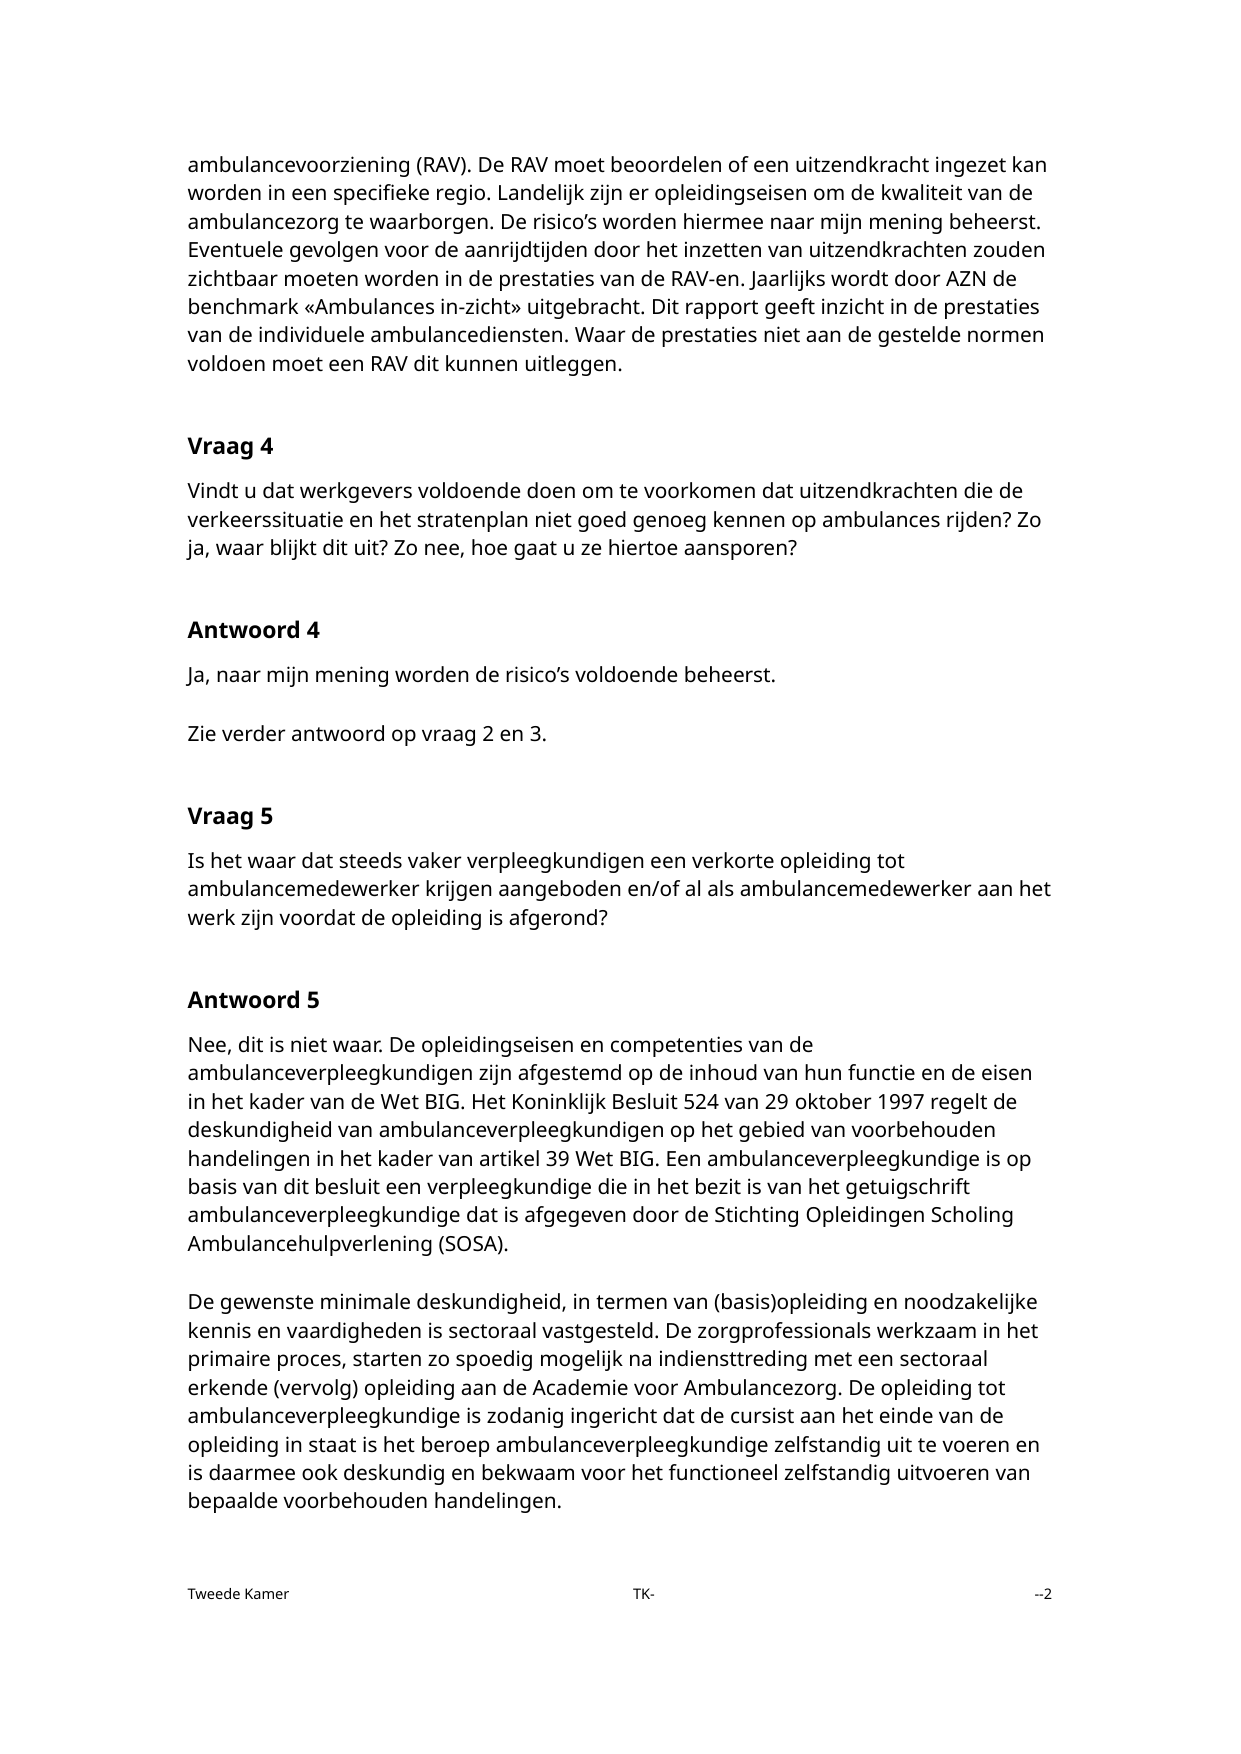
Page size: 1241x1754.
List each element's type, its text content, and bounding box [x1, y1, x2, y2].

text Zie verder antwoord op vraag 2 en 3. [187, 719, 1053, 747]
subtitle Antwoord 5 [187, 984, 1053, 1015]
subtitle Vraag 4 [187, 430, 1053, 461]
text Ja, naar mijn mening worden de risico’s voldoende beheerst. [187, 660, 1053, 689]
subtitle Antwoord 4 [187, 614, 1053, 645]
text Nee, dit is niet waar. De opleidingseisen en competenties van de ambulanceverpleegkundigen zijn afgestemd op de inhoud van hun functie en de eisen in het kader van de Wet BIG. Het Koninklijk Besluit 524 van 29 oktober 1997 regelt de deskundigheid van ambulanceverpleegkundigen op het gebied van voorbehouden handelingen in het kader van artikel 39 Wet BIG. Een ambulanceverpleegkundige is op basis van dit besluit een verpleegkundige die in het bezit is van het getuigschrift ambulanceverpleegkundige dat is afgegeven door de Stichting Opleidingen Scholing Ambulancehulpverlening (SOSA). [187, 1030, 1053, 1257]
subtitle Vraag 5 [187, 800, 1053, 831]
text De gewenste minimale deskundigheid, in termen van (basis)opleiding en noodzakelijke kennis en vaardigheden is sectoraal vastgesteld. De zorgprofessionals werkzaam in het primaire proces, starten zo spoedig mogelijk na indiensttreding met een sectoraal erkende (vervolg) opleiding aan de Academie voor Ambulancezorg. De opleiding tot ambulanceverpleegkundige is zodanig ingericht dat de cursist aan het einde van de opleiding in staat is het beroep ambulanceverpleegkundige zelfstandig uit te voeren en is daarmee ook deskundig en bekwaam voor het functioneel zelfstandig uitvoeren van bepaalde voorbehouden handelingen. [187, 1287, 1053, 1515]
text Vindt u dat werkgevers voldoende doen om te voorkomen dat uitzendkrachten die de verkeerssituatie en het stratenplan niet goed genoeg kennen op ambulances rijden? Zo ja, waar blijkt dit uit? Zo nee, hoe gaat u ze hiertoe aansporen? [187, 476, 1053, 562]
text ambulancevoorziening (RAV). De RAV moet beoordelen of een uitzendkracht ingezet kan worden in een specifieke regio. Landelijk zijn er opleidingseisen om de kwaliteit van de ambulancezorg te waarborgen. De risico’s worden hiermee naar mijn mening beheerst. Eventuele gevolgen voor de aanrijdtijden door het inzetten van uitzendkrachten zouden zichtbaar moeten worden in de prestaties van de RAV-en. Jaarlijks wordt door AZN de benchmark «Ambulances in-zicht» uitgebracht. Dit rapport geeft inzicht in de prestaties van de individuele ambulancediensten. Waar de prestaties niet aan de gestelde normen voldoen moet een RAV dit kunnen uitleggen. [187, 150, 1053, 377]
text Is het waar dat steeds vaker verpleegkundigen een verkorte opleiding tot ambulancemedewerker krijgen aangeboden en/of al als ambulancemedewerker aan het werk zijn voordat de opleiding is afgerond? [187, 846, 1053, 931]
